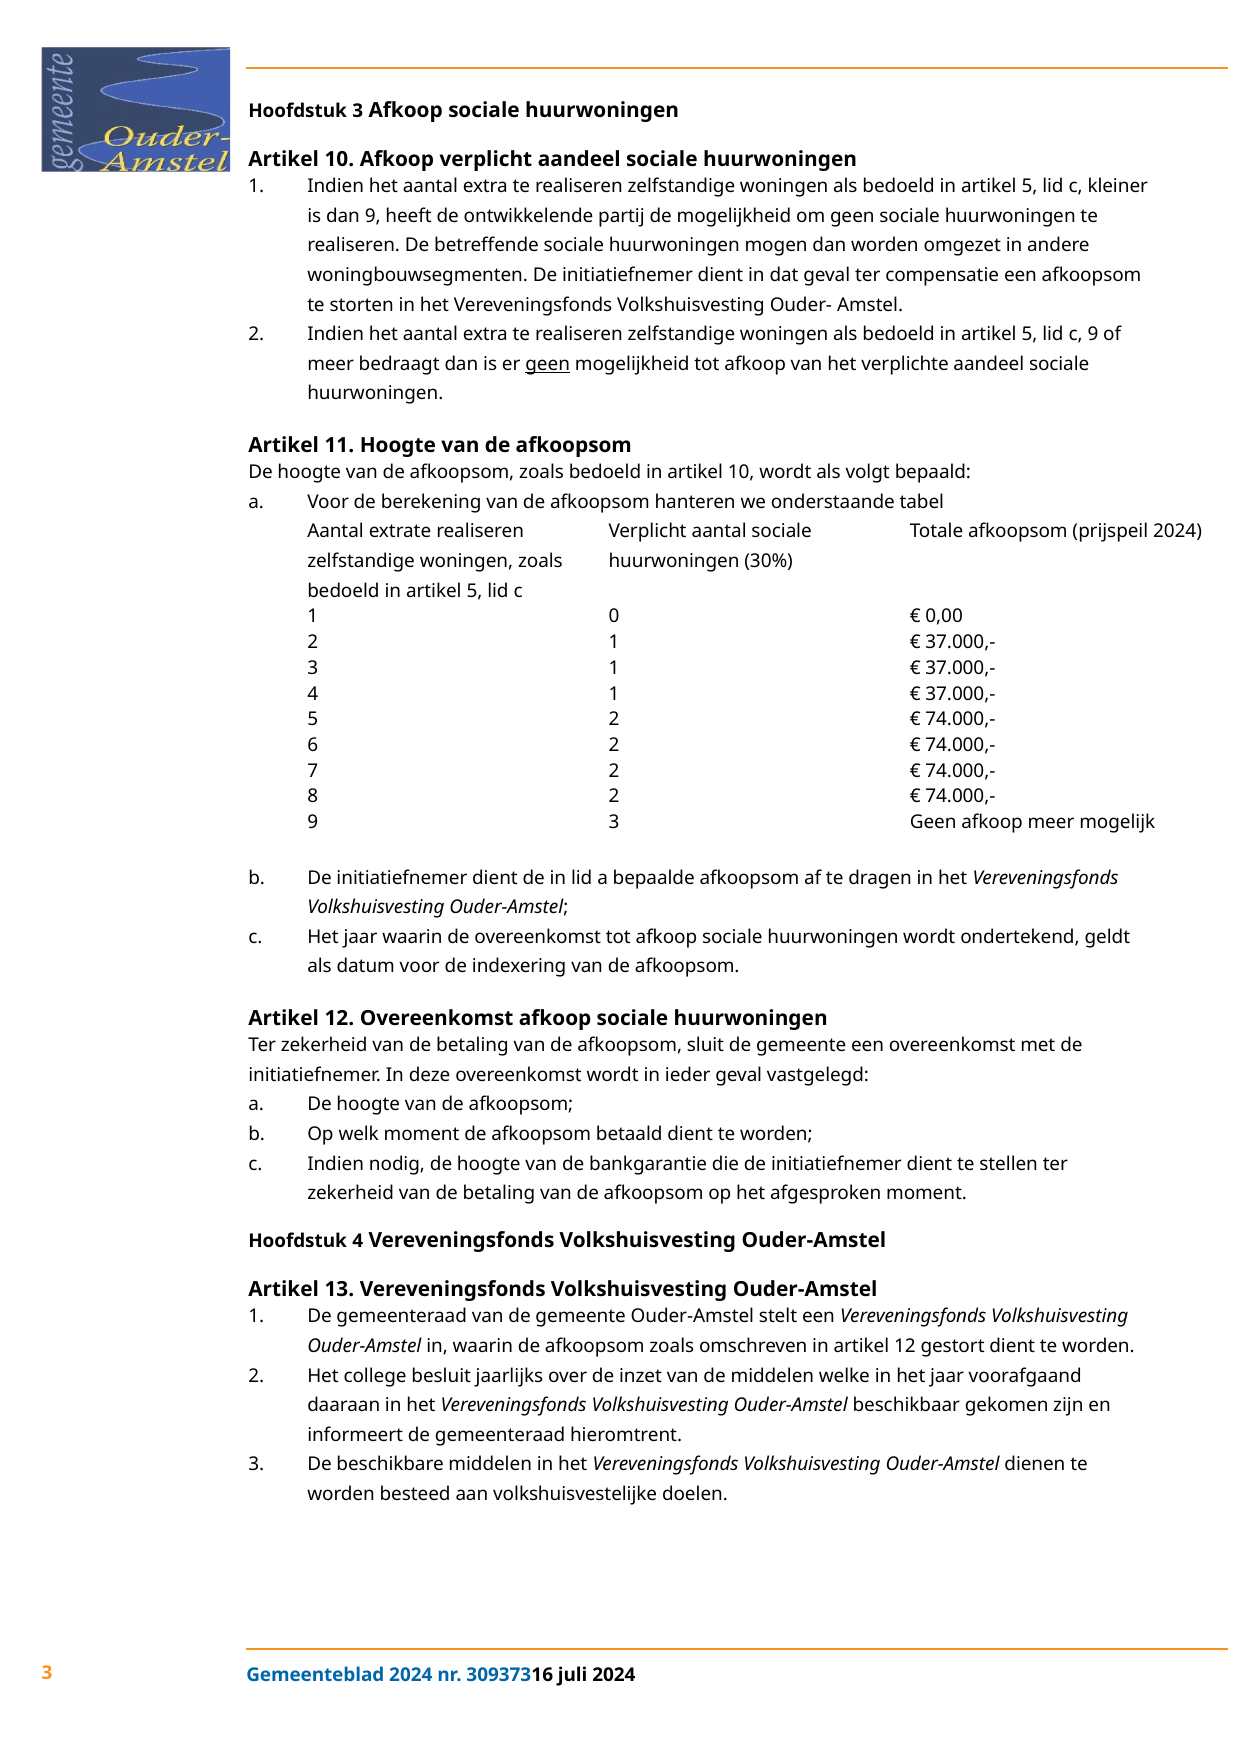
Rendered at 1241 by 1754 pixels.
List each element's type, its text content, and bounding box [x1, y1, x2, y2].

table_cell € 74.000,- [910, 757, 1211, 783]
table_cell 2 [307, 628, 608, 654]
table_cell 1 [608, 680, 909, 706]
table_cell 2 [608, 757, 909, 783]
table_header Totale afkoopsom (prijspeil 2024) [910, 518, 1211, 603]
table_cell 9 [307, 809, 608, 834]
table_cell € 74.000,- [910, 731, 1211, 757]
table_cell 2 [608, 783, 909, 808]
table_cell Geen afkoop meer mogelijk [910, 809, 1211, 834]
text Hoofdstuk 3 Afkoop sociale huurwoningen [248, 95, 1152, 123]
table_cell 6 [307, 731, 608, 757]
table_cell 0 [608, 603, 909, 628]
list Voor de berekening van de afkoopsom hanteren we onderstaande tabel [248, 488, 1152, 514]
list Het jaar waarin de overeenkomst tot afkoop sociale huurwoningen wordt ondertekend, geldt als datum voor de indexering van de afkoopsom. [248, 923, 1152, 978]
text Artikel 11. Hoogte van de afkoopsom [248, 430, 1152, 458]
text Artikel 10. Afkoop verplicht aandeel sociale huurwoningen [248, 144, 1152, 172]
table_cell 4 [307, 680, 608, 706]
list Op welk moment de afkoopsom betaald dient te worden; [248, 1120, 1152, 1146]
table_cell 3 [608, 809, 909, 834]
table_header Verplicht aantal sociale huurwoningen (30%) [608, 518, 909, 603]
table_cell 2 [608, 706, 909, 731]
list Het college besluit jaarlijks over de inzet van de middelen welke in het jaar voorafgaand daaraan in het Vereveningsfonds Volkshuisvesting Ouder-Amstel beschikbaar gekomen zijn en informeert de gemeenteraad hieromtrent. [248, 1362, 1152, 1447]
table_cell 5 [307, 706, 608, 731]
table_cell € 0,00 [910, 603, 1211, 628]
text De hoogte van de afkoopsom, zoals bedoeld in artikel 10, wordt als volgt bepaald: [248, 458, 1152, 484]
list Indien het aantal extra te realiseren zelfstandige woningen als bedoeld in artikel 5, lid c, kleiner is dan 9, heeft de ontwikkelende partij de mogelijkheid om geen sociale huurwoningen te realiseren. De betreffende sociale huurwoningen mogen dan worden omgezet in andere woningbouwsegmenten. De initiatiefnemer dient in dat geval ter compensatie een afkoopsom te storten in het Vereveningsfonds Volkshuisvesting Ouder- Amstel. [248, 172, 1152, 317]
table_cell € 74.000,- [910, 706, 1211, 731]
list De gemeenteraad van de gemeente Ouder-Amstel stelt een Vereveningsfonds Volkshuisvesting Ouder-Amstel in, waarin de afkoopsom zoals omschreven in artikel 12 gestort dient te worden. [248, 1303, 1152, 1358]
table_cell € 74.000,- [910, 783, 1211, 808]
list De beschikbare middelen in het Vereveningsfonds Volkshuisvesting Ouder-Amstel dienen te worden besteed aan volkshuisvestelijke doelen. [248, 1451, 1152, 1506]
text Ter zekerheid van de betaling van de afkoopsom, sluit de gemeente een overeenkomst met de initiatiefnemer. In deze overeenkomst wordt in ieder geval vastgelegd: [248, 1031, 1152, 1087]
table_header Aantal extrate realiseren zelfstandige woningen, zoals bedoeld in artikel 5, lid c [307, 518, 608, 603]
list De hoogte van de afkoopsom; [248, 1091, 1152, 1116]
table_cell 1 [608, 654, 909, 680]
text Hoofdstuk 4 Vereveningsfonds Volkshuisvesting Ouder-Amstel [248, 1225, 1152, 1253]
table_cell 3 [307, 654, 608, 680]
table_cell 1 [307, 603, 608, 628]
table_cell 8 [307, 783, 608, 808]
list De initiatiefnemer dient de in lid a bepaalde afkoopsom af te dragen in het Vereveningsfonds Volkshuisvesting Ouder-Amstel; [248, 864, 1152, 919]
text Artikel 13. Vereveningsfonds Volkshuisvesting Ouder-Amstel [248, 1274, 1152, 1303]
table_cell € 37.000,- [910, 628, 1211, 654]
table_cell € 37.000,- [910, 654, 1211, 680]
text Artikel 12. Overeenkomst afkoop sociale huurwoningen [248, 1003, 1152, 1031]
table_cell 7 [307, 757, 608, 783]
list Indien nodig, de hoogte van de bankgarantie die de initiatiefnemer dient te stellen ter zekerheid van de betaling van de afkoopsom op het afgesproken moment. [248, 1150, 1152, 1205]
table_cell 2 [608, 731, 909, 757]
table_cell 1 [608, 628, 909, 654]
picture [41, 47, 231, 172]
list Indien het aantal extra te realiseren zelfstandige woningen als bedoeld in artikel 5, lid c, 9 of meer bedraagt dan is er geen mogelijkheid tot afkoop van het verplichte aandeel sociale huurwoningen. [248, 320, 1152, 405]
table_cell € 37.000,- [910, 680, 1211, 706]
